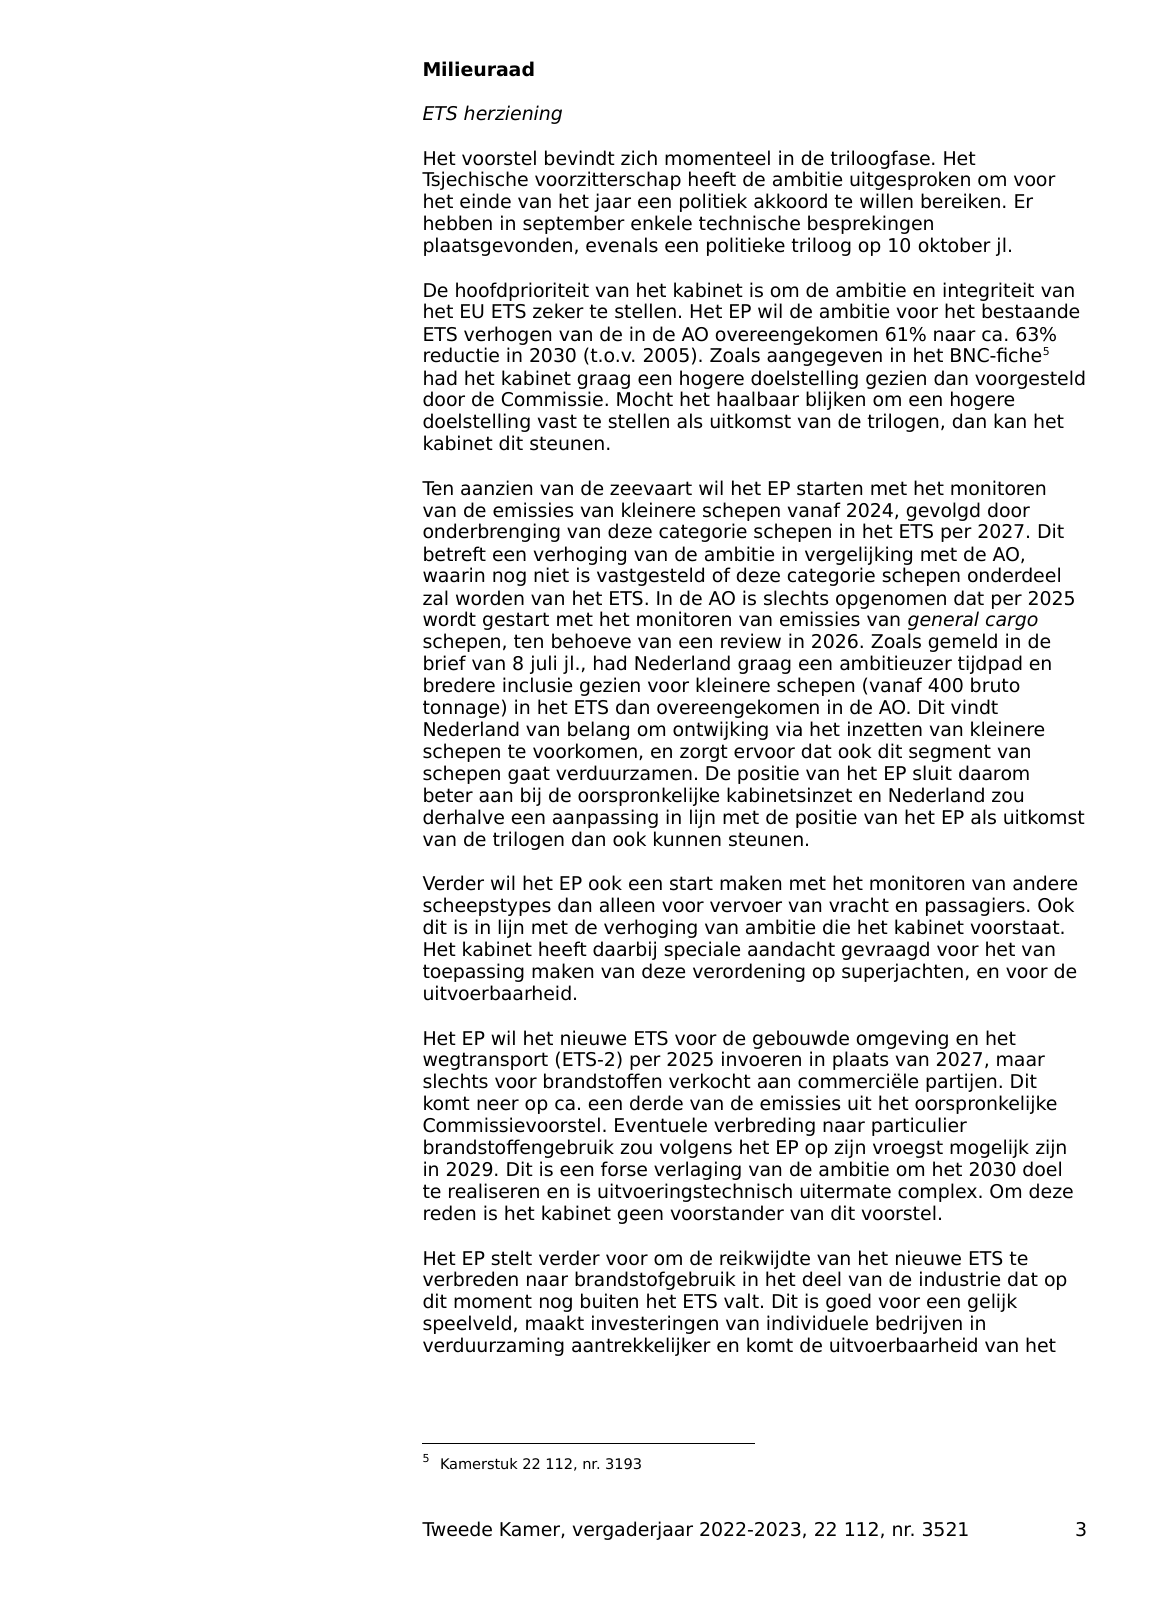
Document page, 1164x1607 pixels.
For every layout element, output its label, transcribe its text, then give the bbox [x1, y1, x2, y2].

text De hoofdprioriteit van het kabinet is om de ambitie en integriteit van het EU ETS zeker te stellen. Het EP wil de ambitie voor het bestaande ETS verhogen van de in de AO overeengekomen 61% naar ca. 63% reductie in 2030 (t.o.v. 2005). Zoals aangegeven in het BNC-fiche had het kabinet graag een hogere doelstelling gezien dan voorgesteld door de Commissie. Mocht het haalbaar blijken om een hogere doelstelling vast te stellen als uitkomst van de trilogen, dan kan het kabinet dit steunen. [422, 279, 1087, 455]
subtitle ETS herziening [422, 103, 1087, 125]
text Verder wil het EP ook een start maken met het monitoren van andere scheepstypes dan alleen voor vervoer van vracht en passagiers. Ook dit is in lijn met de verhoging van ambitie die het kabinet voorstaat. Het kabinet heeft daarbij speciale aandacht gevraagd voor het van toepassing maken van deze verordening op superjachten, en voor de uitvoerbaarheid. [422, 873, 1087, 1005]
text Het EP wil het nieuwe ETS voor de gebouwde omgeving en het wegtransport (ETS-2) per 2025 invoeren in plaats van 2027, maar slechts voor brandstoffen verkocht aan commerciële partijen. Dit komt neer op ca. een derde van de emissies uit het oorspronkelijke Commissievoorstel. Eventuele verbreding naar particulier brandstoffengebruik zou volgens het EP op zijn vroegst mogelijk zijn in 2029. Dit is een forse verlaging van de ambitie om het 2030 doel te realiseren en is uitvoeringstechnisch uitermate complex. Om deze reden is het kabinet geen voorstander van dit voorstel. [422, 1027, 1087, 1225]
text Het EP stelt verder voor om de reikwijdte van het nieuwe ETS te verbreden naar brandstofgebruik in het deel van de industrie dat op dit moment nog buiten het ETS valt. Dit is goed voor een gelijk speelveld, maakt investeringen van individuele bedrijven in verduurzaming aantrekkelijker en komt de uitvoerbaarheid van het [422, 1247, 1087, 1357]
text Ten aanzien van de zeevaart wil het EP starten met het monitoren van de emissies van kleinere schepen vanaf 2024, gevolgd door onderbrenging van deze categorie schepen in het ETS per 2027. Dit betreft een verhoging van de ambitie in vergelijking met de AO, waarin nog niet is vastgesteld of deze categorie schepen onderdeel zal worden van het ETS. In de AO is slechts opgenomen dat per 2025 wordt gestart met het monitoren van emissies van general cargo schepen, ten behoeve van een review in 2026. Zoals gemeld in de brief van 8 juli jl., had Nederland graag een ambitieuzer tijdpad en bredere inclusie gezien voor kleinere schepen (vanaf 400 bruto tonnage) in het ETS dan overeengekomen in de AO. Dit vindt Nederland van belang om ontwijking via het inzetten van kleinere schepen te voorkomen, en zorgt ervoor dat ook dit segment van schepen gaat verduurzamen. De positie van het EP sluit daarom beter aan bij de oorspronkelijke kabinetsinzet en Nederland zou derhalve een aanpassing in lijn met de positie van het EP als uitkomst van de trilogen dan ook kunnen steunen. [422, 477, 1087, 851]
text Het voorstel bevindt zich momenteel in de triloogfase. Het Tsjechische voorzitterschap heeft de ambitie uitgesproken om voor het einde van het jaar een politiek akkoord te willen bereiken. Er hebben in september enkele technische besprekingen plaatsgevonden, evenals een politieke triloog op 10 oktober jl. [422, 147, 1087, 257]
text Kamerstuk 22 112, nr. 3193 [422, 1452, 1087, 1474]
subtitle Milieuraad [422, 59, 1087, 81]
